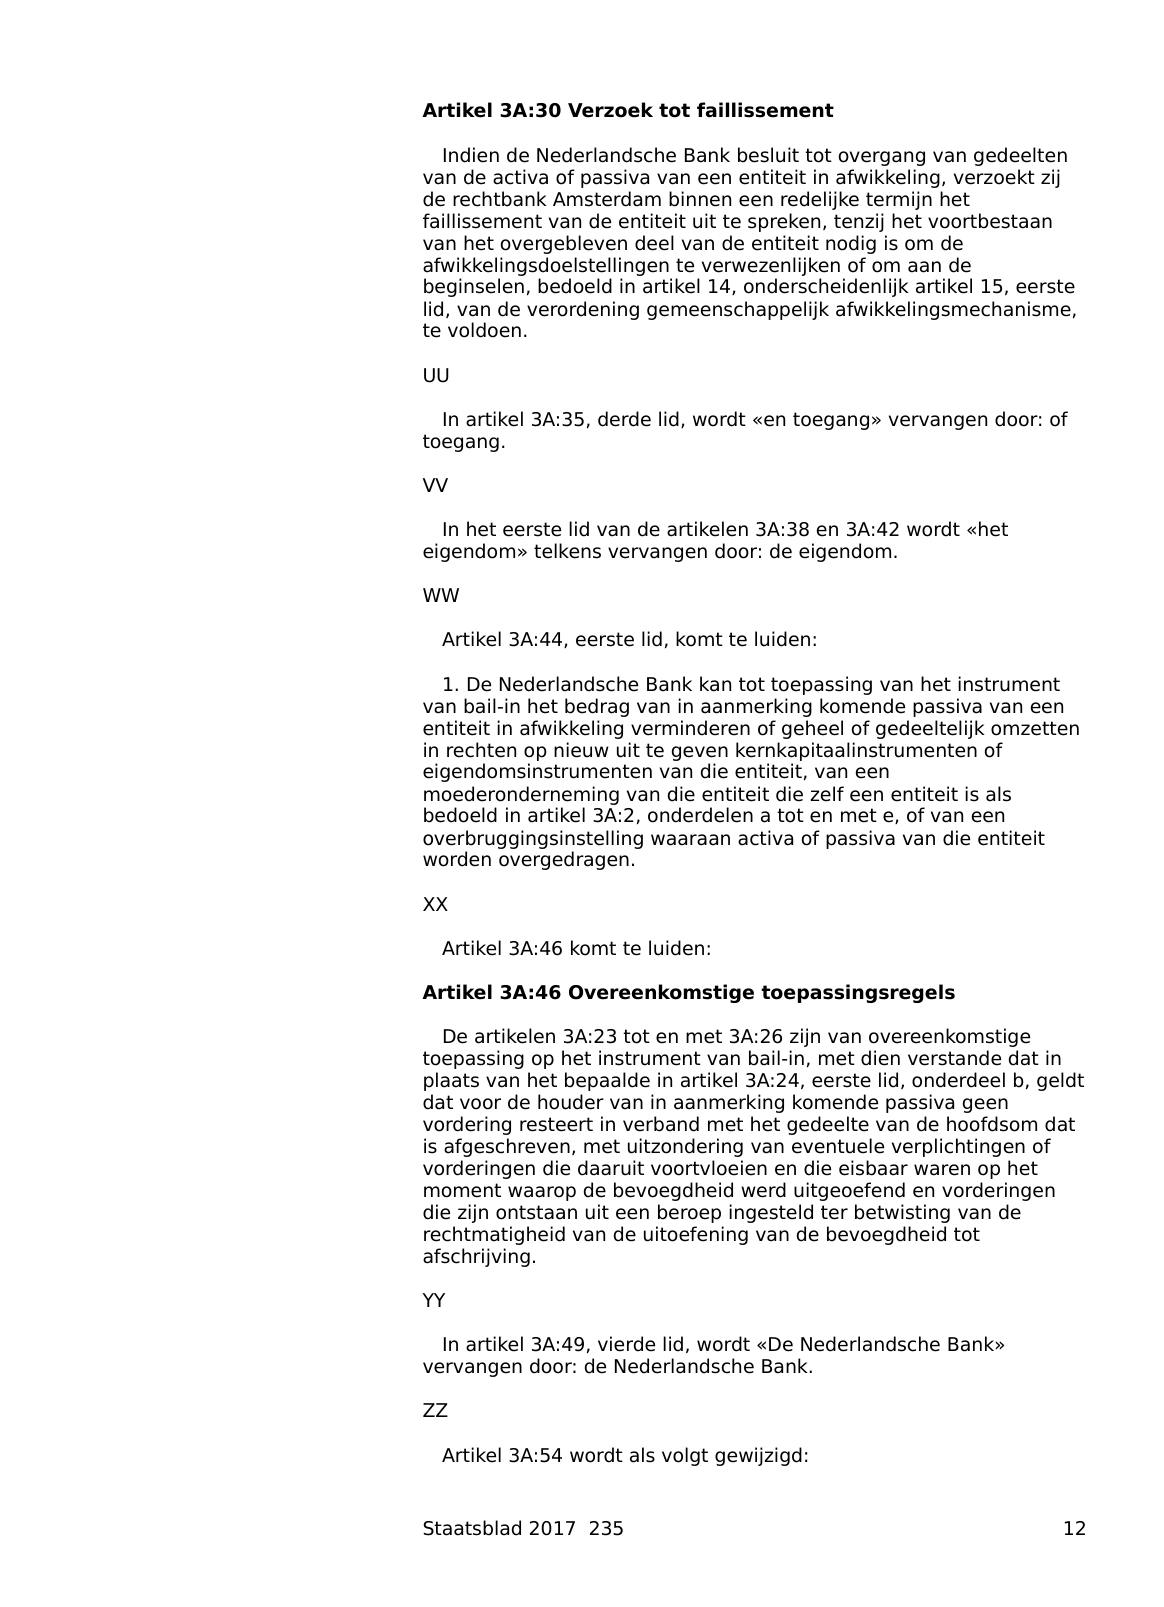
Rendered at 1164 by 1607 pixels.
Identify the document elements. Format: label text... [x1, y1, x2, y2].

text Artikel 3A:54 wordt als volgt gewijzigd: [422, 1444, 1087, 1466]
text UU [422, 364, 1087, 387]
text WW [422, 585, 1087, 607]
subtitle Artikel 3A:46 Overeenkomstige toepassingsregels [422, 982, 1087, 1004]
text Artikel 3A:44, eerste lid, komt te luiden: [422, 629, 1087, 651]
text De artikelen 3A:23 tot en met 3A:26 zijn van overeenkomstige toepassing op het instrument van bail-in, met dien verstande dat in plaats van het bepaalde in artikel 3A:24, eerste lid, onderdeel b, geldt dat voor de houder van in aanmerking komende passiva geen vordering resteert in verband met het gedeelte van de hoofdsom dat is afgeschreven, met uitzondering van eventuele verplichtingen of vorderingen die daaruit voortvloeien en die eisbaar waren op het moment waarop de bevoegdheid werd uitgeoefend en vorderingen die zijn ontstaan uit een beroep ingesteld ter betwisting van de rechtmatigheid van de uitoefening van de bevoegdheid tot afschrijving. [422, 1026, 1087, 1268]
text VV [422, 475, 1087, 497]
text In artikel 3A:49, vierde lid, wordt «De Nederlandsche Bank» vervangen door: de Nederlandsche Bank. [422, 1334, 1087, 1378]
text In artikel 3A:35, derde lid, wordt «en toegang» vervangen door: of toegang. [422, 409, 1087, 453]
text XX [422, 893, 1087, 916]
text YY [422, 1290, 1087, 1312]
text ZZ [422, 1400, 1087, 1422]
text Artikel 3A:46 komt te luiden: [422, 938, 1087, 960]
subtitle Artikel 3A:30 Verzoek tot faillissement [422, 100, 1087, 122]
text In het eerste lid van de artikelen 3A:38 en 3A:42 wordt «het eigendom» telkens vervangen door: de eigendom. [422, 519, 1087, 563]
text Indien de Nederlandsche Bank besluit tot overgang van gedeelten van de activa of passiva van een entiteit in afwikkeling, verzoekt zij de rechtbank Amsterdam binnen een redelijke termijn het faillissement van de entiteit uit te spreken, tenzij het voortbestaan van het overgebleven deel van de entiteit nodig is om de afwikkelingsdoelstellingen te verwezenlijken of om aan de beginselen, bedoeld in artikel 14, onderscheidenlijk artikel 15, eerste lid, van de verordening gemeenschappelijk afwikkelingsmechanisme, te voldoen. [422, 144, 1087, 342]
text 1. De Nederlandsche Bank kan tot toepassing van het instrument van bail-in het bedrag van in aanmerking komende passiva van een entiteit in afwikkeling verminderen of geheel of gedeeltelijk omzetten in rechten op nieuw uit te geven kernkapitaalinstrumenten of eigendomsinstrumenten van die entiteit, van een moederonderneming van die entiteit die zelf een entiteit is als bedoeld in artikel 3A:2, onderdelen a tot en met e, of van een overbruggingsinstelling waaraan activa of passiva van die entiteit worden overgedragen. [422, 673, 1087, 871]
